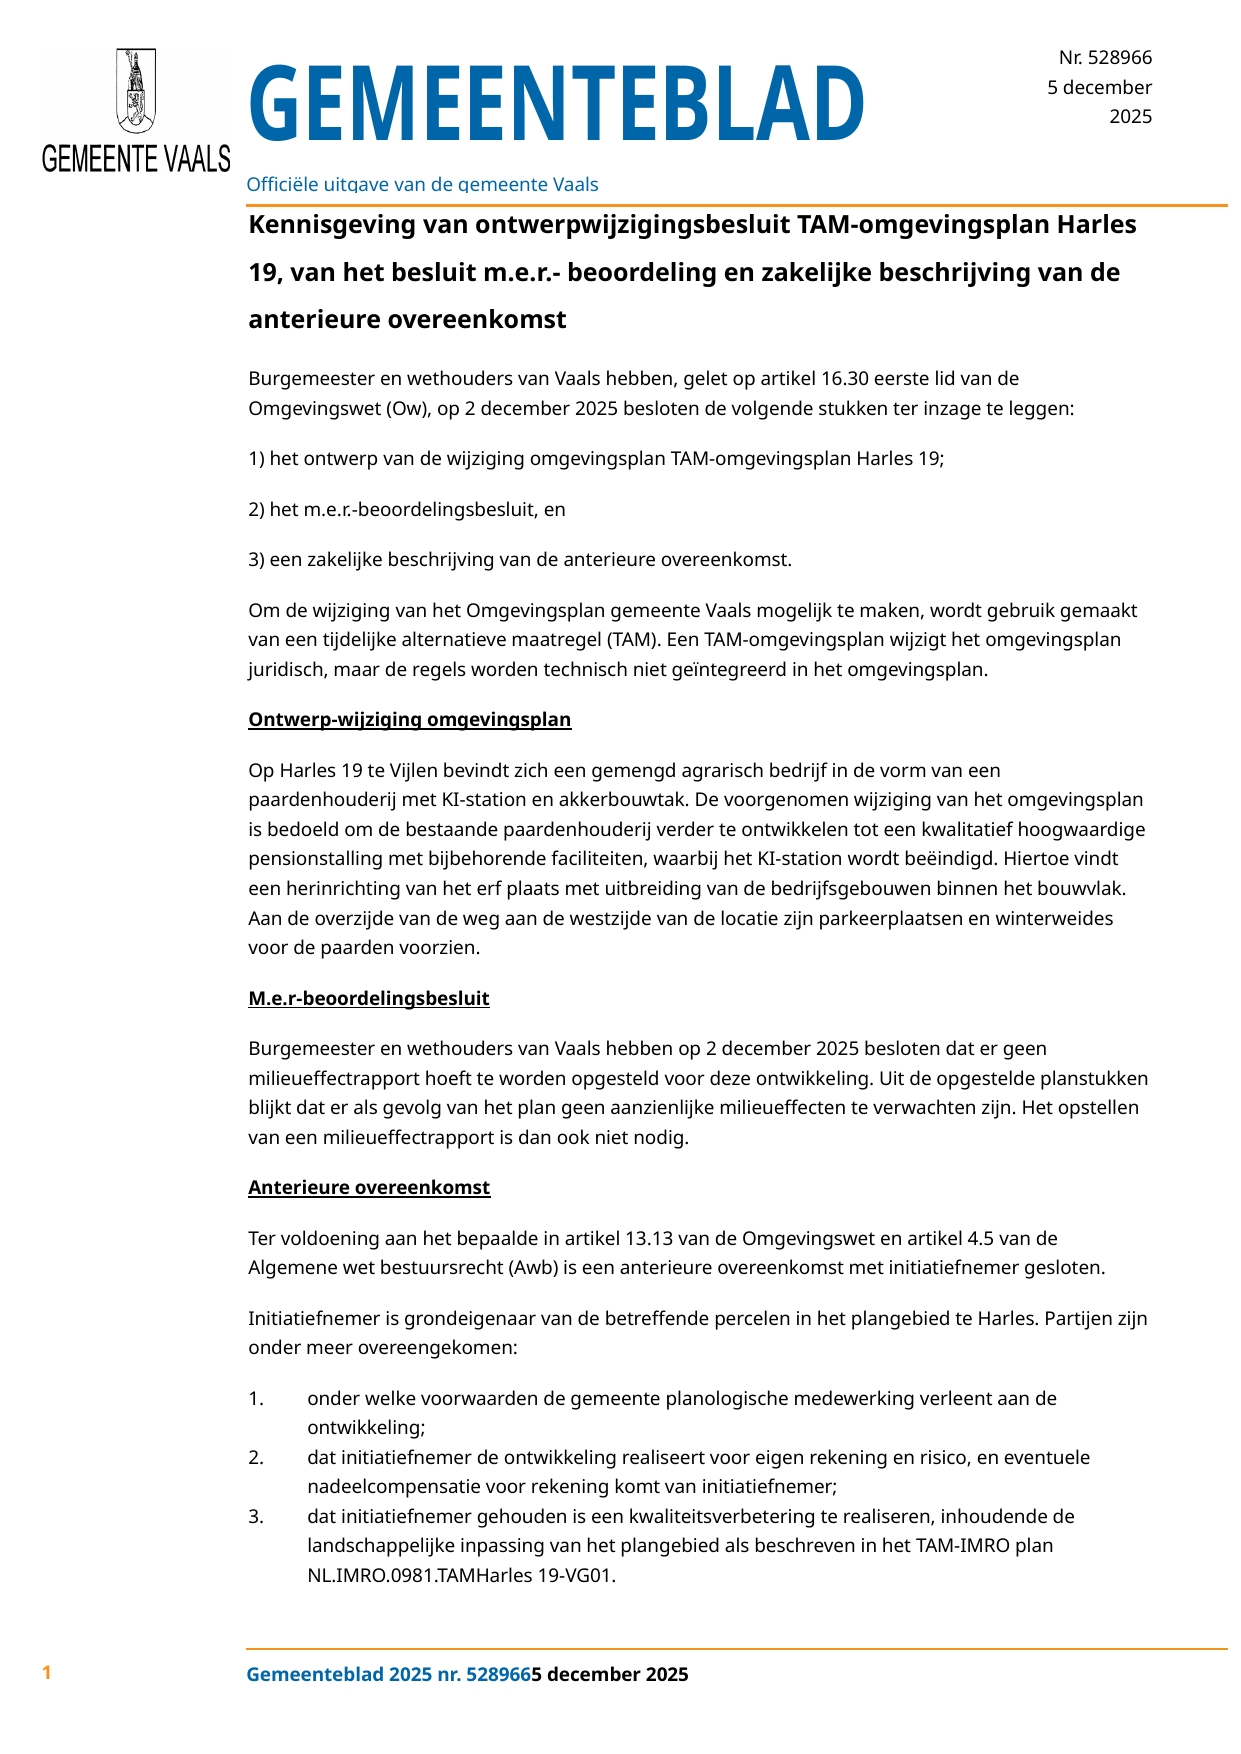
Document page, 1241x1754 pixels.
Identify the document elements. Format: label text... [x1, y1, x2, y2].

list dat initiatiefnemer gehouden is een kwaliteitsverbetering te realiseren, inhoudende de landschappelijke inpassing van het plangebied als beschreven in het TAM-IMRO plan NL.IMRO.0981.TAMHarles 19-VG01. [248, 1503, 1152, 1588]
text Anterieure overeenkomst [248, 1174, 1152, 1200]
text Ontwerp-wijziging omgevingsplan [248, 706, 1152, 732]
text Burgemeester en wethouders van Vaals hebben, gelet op artikel 16.30 eerste lid van de Omgevingswet (Ow), op 2 december 2025 besloten de volgende stukken ter inzage te leggen: [248, 366, 1152, 421]
text Ter voldoening aan het bepaalde in artikel 13.13 van de Omgevingswet en artikel 4.5 van de Algemene wet bestuursrecht (Awb) is een anterieure overeenkomst met initiatiefnemer gesloten. [248, 1225, 1152, 1280]
picture [41, 47, 231, 172]
text 2) het m.e.r.-beoordelingsbesluit, en [248, 496, 1152, 522]
text Op Harles 19 te Vijlen bevindt zich een gemengd agrarisch bedrijf in de vorm van een paardenhouderij met KI-station en akkerbouwtak. De voorgenomen wijziging van het omgevingsplan is bedoeld om de bestaande paardenhouderij verder te ontwikkelen tot een kwalitatief hoogwaardige pensionstalling met bijbehorende faciliteiten, waarbij het KI-station wordt beëindigd. Hiertoe vindt een herinrichting van het erf plaats met uitbreiding van de bedrijfsgebouwen binnen het bouwvlak. Aan de overzijde van de weg aan de westzijde van de locatie zijn parkeerplaatsen en winterweides voor de paarden voorzien. [248, 757, 1152, 960]
text 1) het ontwerp van de wijziging omgevingsplan TAM-omgevingsplan Harles 19; [248, 446, 1152, 471]
text 3) een zakelijke beschrijving van de anterieure overeenkomst. [248, 546, 1152, 572]
text Initiatiefnemer is grondeigenaar van de betreffende percelen in het plangebied te Harles. Partijen zijn onder meer overeengekomen: [248, 1305, 1152, 1360]
list onder welke voorwaarden de gemeente planologische medewerking verleent aan de ontwikkeling; [248, 1385, 1152, 1440]
list dat initiatiefnemer de ontwikkeling realiseert voor eigen rekening en risico, en eventuele nadeelcompensatie voor rekening komt van initiatiefnemer; [248, 1444, 1152, 1499]
text M.e.r-beoordelingsbesluit [248, 985, 1152, 1010]
text Om de wijziging van het Omgevingsplan gemeente Vaals mogelijk te maken, wordt gebruik gemaakt van een tijdelijke alternatieve maatregel (TAM). Een TAM-omgevingsplan wijzigt het omgevingsplan juridisch, maar de regels worden technisch niet geïntegreerd in het omgevingsplan. [248, 597, 1152, 682]
text Kennisgeving van ontwerpwijzigingsbesluit TAM-omgevingsplan Harles 19, van het besluit m.e.r.- beoordeling en zakelijke beschrijving van de anterieure overeenkomst [248, 207, 1152, 336]
text Burgemeester en wethouders van Vaals hebben op 2 december 2025 besloten dat er geen milieueffectrapport hoeft te worden opgesteld voor deze ontwikkeling. Uit de opgestelde planstukken blijkt dat er als gevolg van het plan geen aanzienlijke milieueffecten te verwachten zijn. Het opstellen van een milieueffectrapport is dan ook niet nodig. [248, 1035, 1152, 1149]
